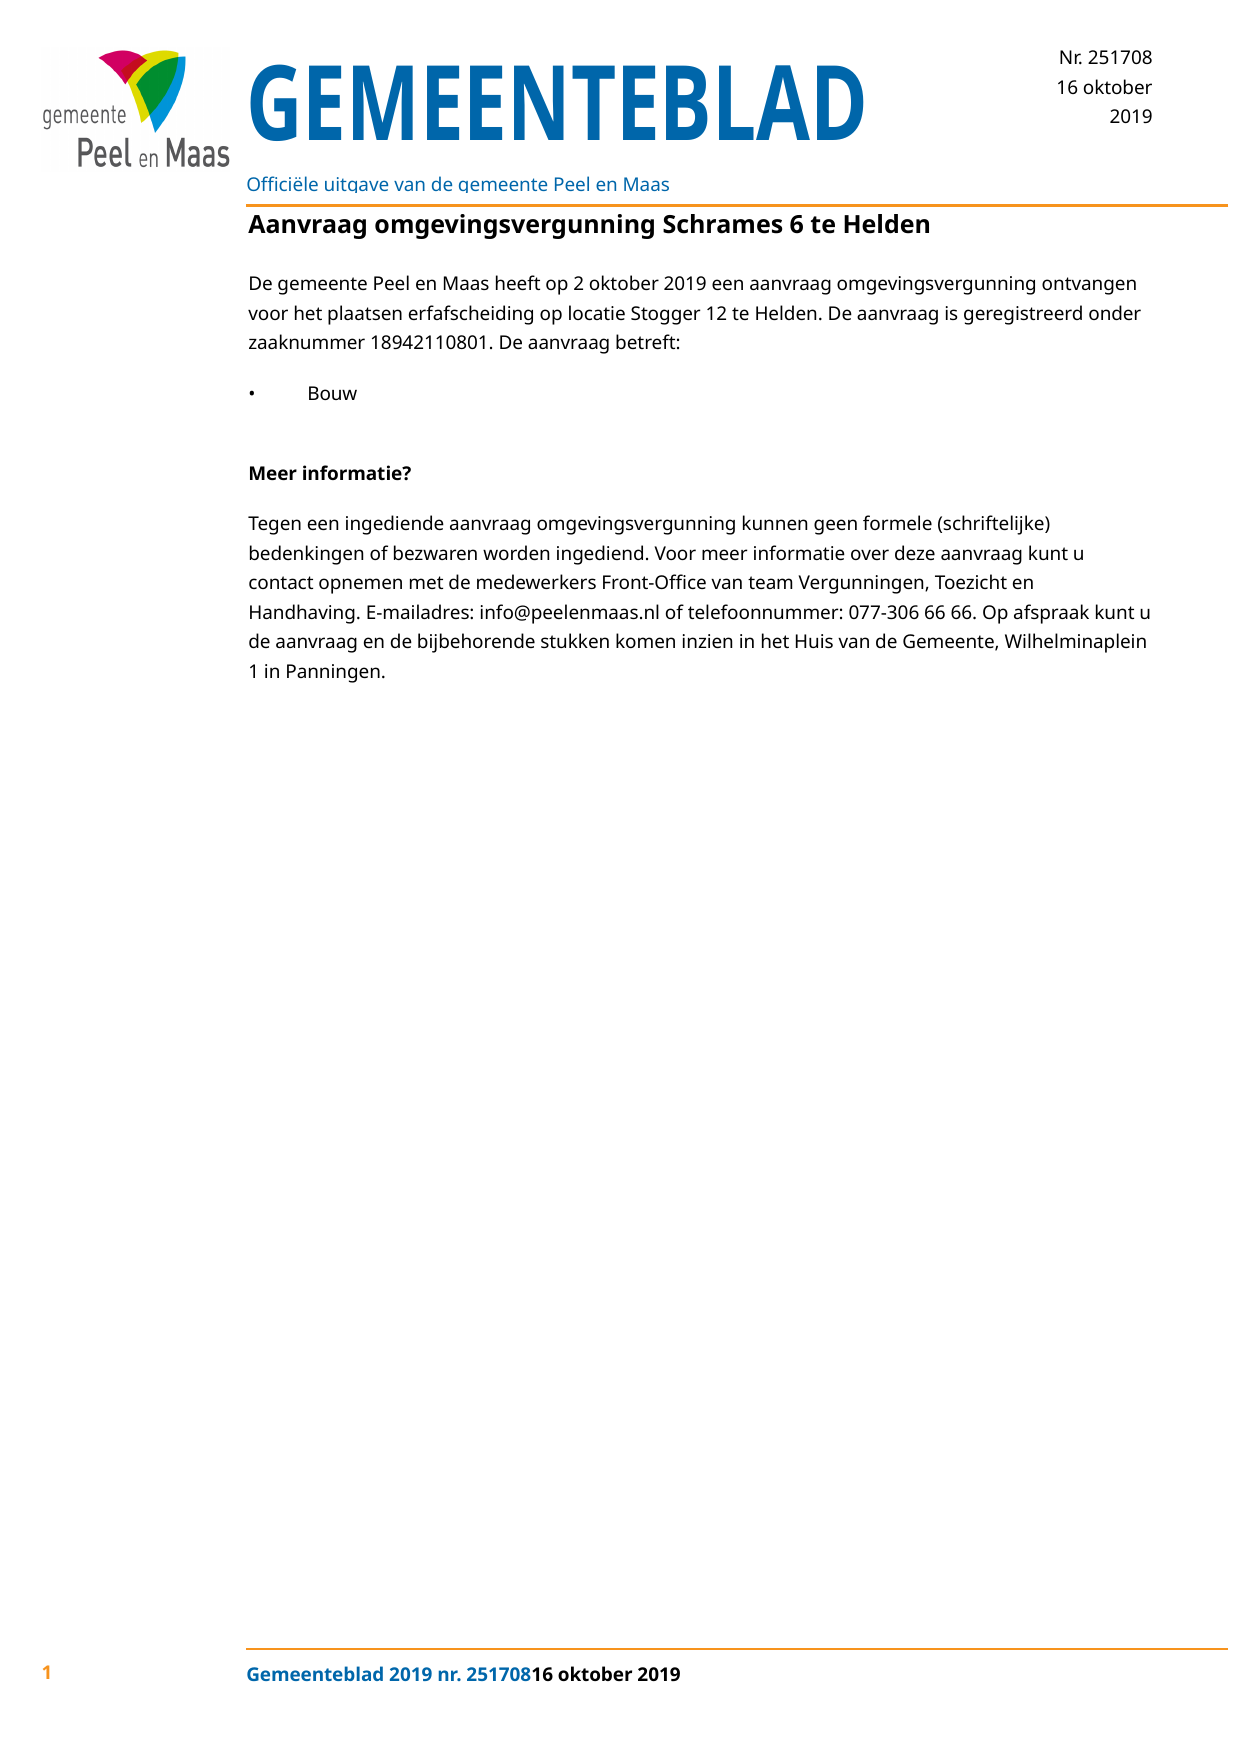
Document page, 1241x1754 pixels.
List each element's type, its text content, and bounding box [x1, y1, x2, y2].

text Aanvraag omgevingsvergunning Schrames 6 te Helden [248, 207, 1152, 241]
picture [41, 47, 231, 172]
text Tegen een ingediende aanvraag omgevingsvergunning kunnen geen formele (schriftelijke) bedenkingen of bezwaren worden ingediend. Voor meer informatie over deze aanvraag kunt u contact opnemen met de medewerkers Front-Office van team Vergunningen, Toezicht en Handhaving. E-mailadres: info@peelenmaas.nl of telefoonnummer: 077-306 66 66. Op afspraak kunt u de aanvraag en de bijbehorende stukken komen inzien in het Huis van de Gemeente, Wilhelminaplein 1 in Panningen. [248, 510, 1152, 684]
text Meer informatie? [248, 460, 1152, 486]
text De gemeente Peel en Maas heeft op 2 oktober 2019 een aanvraag omgevingsvergunning ontvangen voor het plaatsen erfafscheiding op locatie Stogger 12 te Helden. De aanvraag is geregistreerd onder zaaknummer 18942110801. De aanvraag betreft: [248, 270, 1152, 355]
list Bouw [248, 380, 1152, 406]
